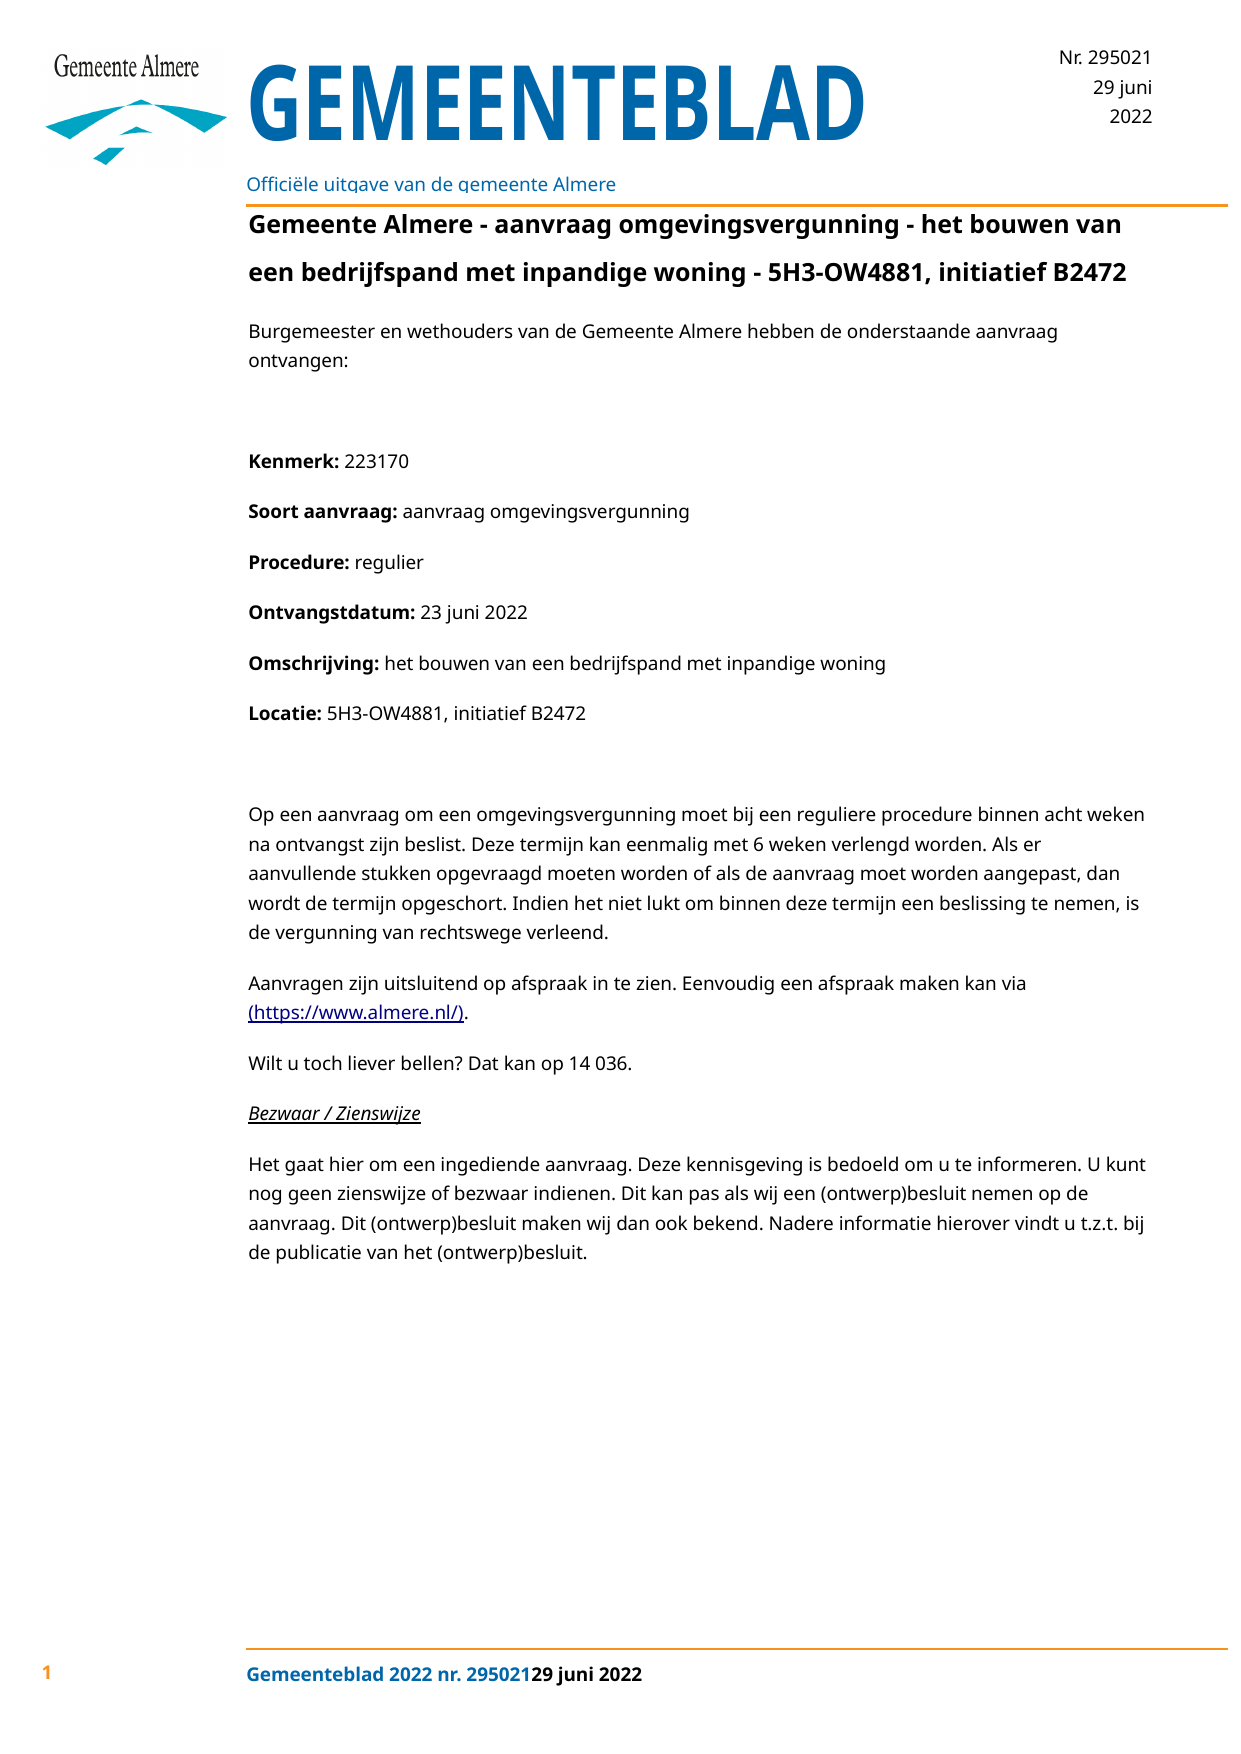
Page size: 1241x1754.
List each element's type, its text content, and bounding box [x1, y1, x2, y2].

text Omschrijving: het bouwen van een bedrijfspand met inpandige woning [248, 650, 1152, 676]
text Wilt u toch liever bellen? Dat kan op 14 036. [248, 1050, 1152, 1076]
text Burgemeester en wethouders van de Gemeente Almere hebben de onderstaande aanvraag ontvangen: [248, 318, 1152, 373]
text Soort aanvraag: aanvraag omgevingsvergunning [248, 499, 1152, 524]
text Het gaat hier om een ingediende aanvraag. Deze kennisgeving is bedoeld om u te informeren. U kunt nog geen zienswijze of bezwaar indienen. Dit kan pas als wij een (ontwerp)besluit nemen op de aanvraag. Dit (ontwerp)besluit maken wij dan ook bekend. Nadere informatie hierover vindt u t.z.t. bij de publicatie van het (ontwerp)besluit. [248, 1151, 1152, 1265]
text Gemeente Almere - aanvraag omgevingsvergunning - het bouwen van een bedrijfspand met inpandige woning - 5H3-OW4881, initiatief B2472 [248, 207, 1152, 288]
text Ontvangstdatum: 23 juni 2022 [248, 599, 1152, 625]
text Bezwaar / Zienswijze [248, 1100, 1152, 1126]
text Op een aanvraag om een omgevingsvergunning moet bij een reguliere procedure binnen acht weken na ontvangst zijn beslist. Deze termijn kan eenmalig met 6 weken verlengd worden. Als er aanvullende stukken opgevraagd moeten worden of als de aanvraag moet worden aangepast, dan wordt de termijn opgeschort. Indien het niet lukt om binnen deze termijn een beslissing te nemen, is de vergunning van rechtswege verleend. [248, 801, 1152, 945]
text Aanvragen zijn uitsluitend op afspraak in te zien. Eenvoudig een afspraak maken kan via (https://www.almere.nl/). [248, 970, 1152, 1025]
picture [41, 47, 231, 172]
text Locatie: 5H3-OW4881, initiatief B2472 [248, 700, 1152, 726]
text Kenmerk: 223170 [248, 448, 1152, 474]
text Procedure: regulier [248, 549, 1152, 575]
